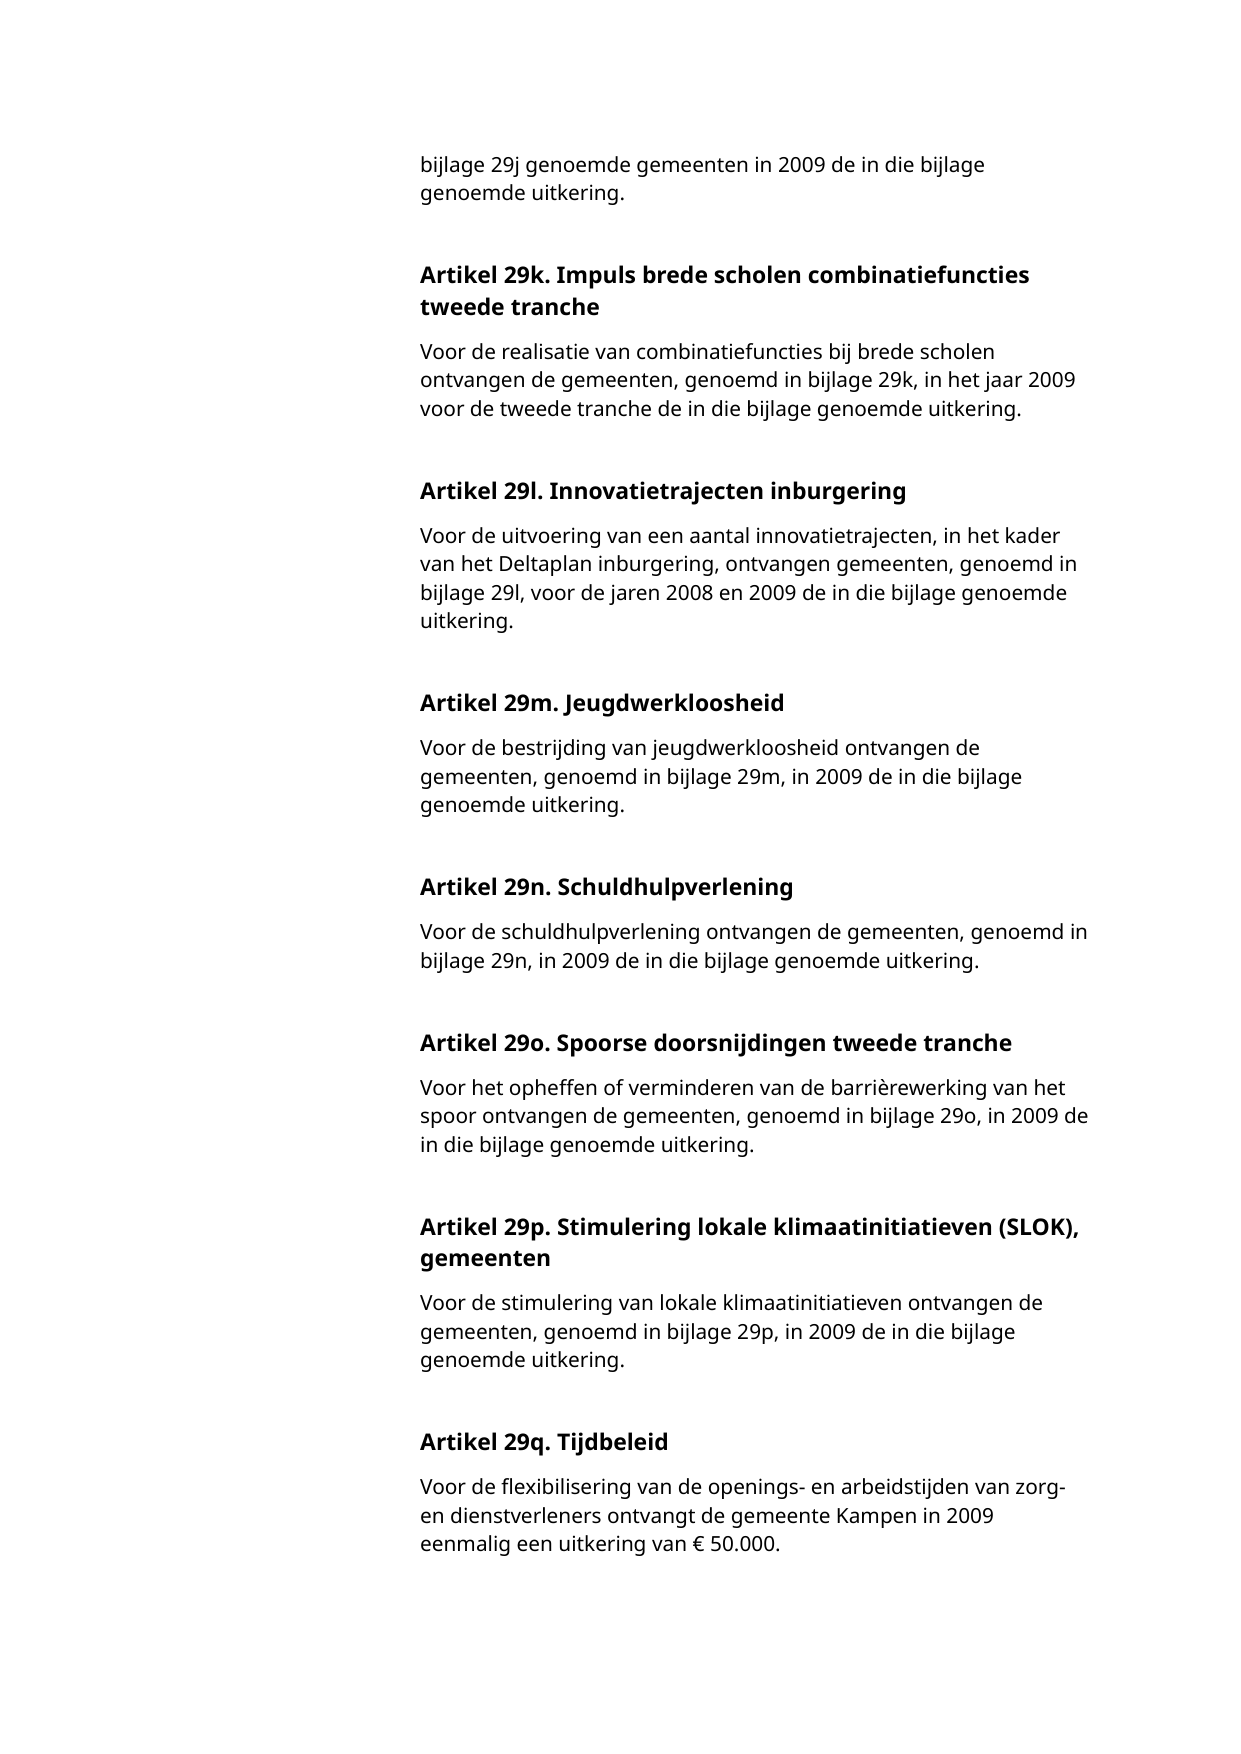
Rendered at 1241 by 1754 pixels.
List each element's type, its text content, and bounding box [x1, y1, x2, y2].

subtitle Artikel 29k. Impuls brede scholen combinatiefuncties tweede tranche [420, 259, 1090, 322]
subtitle Artikel 29l. Innovatietrajecten inburgering [420, 475, 1090, 506]
subtitle Artikel 29n. Schuldhulpverlening [420, 871, 1090, 902]
text Voor de bestrijding van jeugdwerkloosheid ontvangen de gemeenten, genoemd in bijlage 29m, in 2009 de in die bijlage genoemde uitkering. [420, 733, 1090, 819]
subtitle Artikel 29q. Tijdbeleid [420, 1426, 1090, 1457]
subtitle Artikel 29p. Stimulering lokale klimaatinitiatieven (SLOK), gemeenten [420, 1211, 1090, 1273]
text Voor de stimulering van lokale klimaatinitiatieven ontvangen de gemeenten, genoemd in bijlage 29p, in 2009 de in die bijlage genoemde uitkering. [420, 1288, 1090, 1374]
text bijlage 29j genoemde gemeenten in 2009 de in die bijlage genoemde uitkering. [420, 150, 1090, 207]
subtitle Artikel 29o. Spoorse doorsnijdingen tweede tranche [420, 1027, 1090, 1058]
text Voor de schuldhulpverlening ontvangen de gemeenten, genoemd in bijlage 29n, in 2009 de in die bijlage genoemde uitkering. [420, 917, 1090, 974]
text Voor de uitvoering van een aantal innovatietrajecten, in het kader van het Deltaplan inburgering, ontvangen gemeenten, genoemd in bijlage 29l, voor de jaren 2008 en 2009 de in die bijlage genoemde uitkering. [420, 521, 1090, 635]
text Voor het opheffen of verminderen van de barrièrewerking van het spoor ontvangen de gemeenten, genoemd in bijlage 29o, in 2009 de in die bijlage genoemde uitkering. [420, 1073, 1090, 1158]
text Voor de flexibilisering van de openings- en arbeidstijden van zorg- en dienstverleners ontvangt de gemeente Kampen in 2009 eenmalig een uitkering van € 50.000. [420, 1472, 1090, 1558]
text Voor de realisatie van combinatiefuncties bij brede scholen ontvangen de gemeenten, genoemd in bijlage 29k, in het jaar 2009 voor de tweede tranche de in die bijlage genoemde uitkering. [420, 337, 1090, 422]
subtitle Artikel 29m. Jeugdwerkloosheid [420, 687, 1090, 718]
